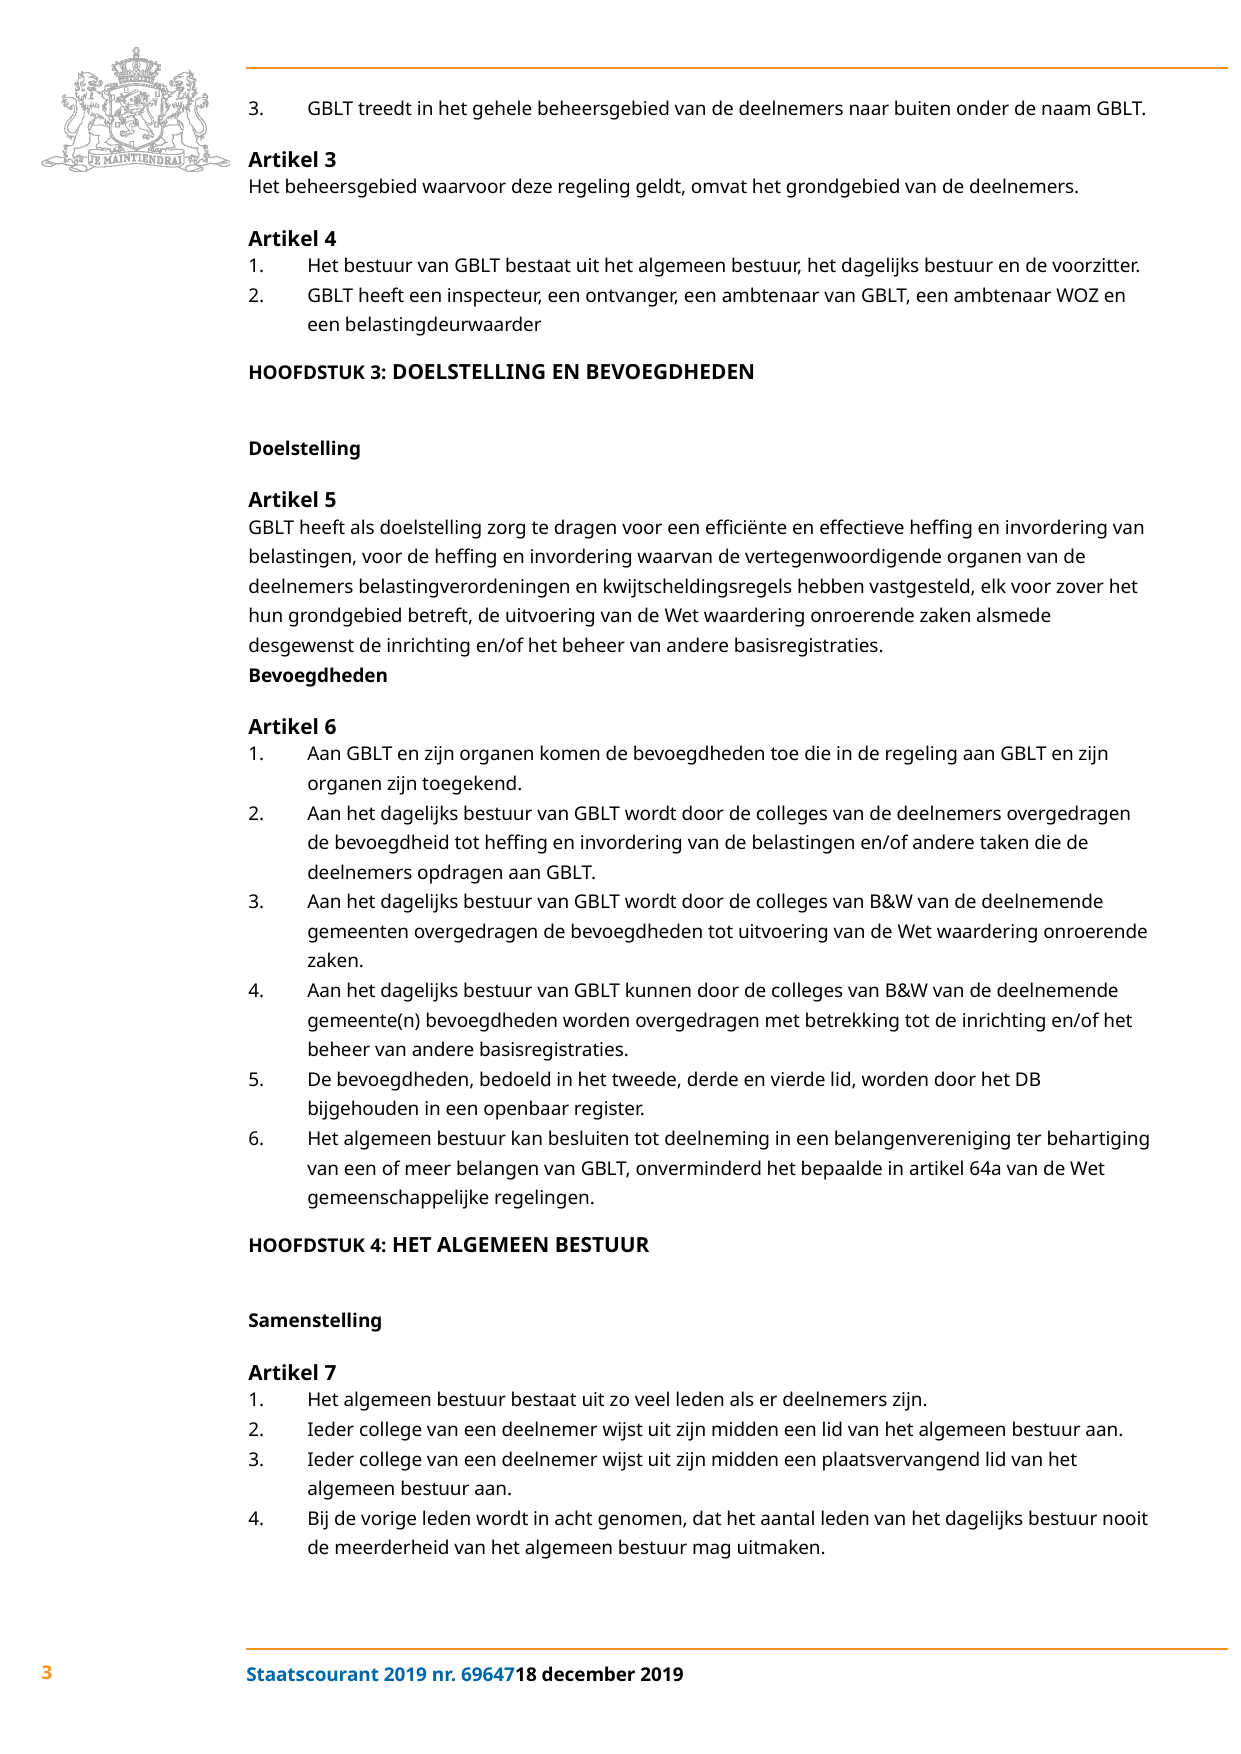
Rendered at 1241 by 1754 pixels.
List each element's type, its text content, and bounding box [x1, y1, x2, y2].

list Aan GBLT en zijn organen komen de bevoegdheden toe die in de regeling aan GBLT en zijn organen zijn toegekend. [248, 741, 1152, 796]
text Bevoegdheden [248, 662, 1152, 687]
text GBLT heeft als doelstelling zorg te dragen voor een efficiënte en effectieve heffing en invordering van belastingen, voor de heffing en invordering waarvan de vertegenwoordigende organen van de deelnemers belastingverordeningen en kwijtscheldingsregels hebben vastgesteld, elk voor zover het hun grondgebied betreft, de uitvoering van de Wet waardering onroerende zaken alsmede desgewenst de inrichting en/of het beheer van andere basisregistraties. [248, 514, 1152, 658]
text Artikel 6 [248, 712, 1152, 741]
text Artikel 7 [248, 1358, 1152, 1387]
text Artikel 5 [248, 485, 1152, 514]
picture [41, 47, 231, 172]
text Het beheersgebied waarvoor deze regeling geldt, omvat het grondgebied van de deelnemers. [248, 174, 1152, 199]
list Aan het dagelijks bestuur van GBLT wordt door de colleges van B&W van de deelnemende gemeenten overgedragen de bevoegdheden tot uitvoering van de Wet waardering onroerende zaken. [248, 888, 1152, 973]
list De bevoegdheden, bedoeld in het tweede, derde en vierde lid, worden door het DB bijgehouden in een openbaar register. [248, 1066, 1152, 1121]
text Artikel 4 [248, 224, 1152, 252]
list GBLT heeft een inspecteur, een ontvanger, een ambtenaar van GBLT, een ambtenaar WOZ en een belastingdeurwaarder [248, 282, 1152, 337]
list Ieder college van een deelnemer wijst uit zijn midden een plaatsvervangend lid van het algemeen bestuur aan. [248, 1446, 1152, 1501]
list Bij de vorige leden wordt in acht genomen, dat het aantal leden van het dagelijks bestuur nooit de meerderheid van het algemeen bestuur mag uitmaken. [248, 1505, 1152, 1560]
text Artikel 3 [248, 145, 1152, 174]
list Het algemeen bestuur kan besluiten tot deelneming in een belangenvereniging ter behartiging van een of meer belangen van GBLT, onverminderd het bepaalde in artikel 64a van de Wet gemeenschappelijke regelingen. [248, 1125, 1152, 1210]
text HOOFDSTUK 3: DOELSTELLING EN BEVOEGDHEDEN [248, 357, 1152, 386]
list Aan het dagelijks bestuur van GBLT wordt door de colleges van de deelnemers overgedragen de bevoegdheid tot heffing en invordering van de belastingen en/of andere taken die de deelnemers opdragen aan GBLT. [248, 800, 1152, 885]
text HOOFDSTUK 4: HET ALGEMEEN BESTUUR [248, 1230, 1152, 1258]
list Het bestuur van GBLT bestaat uit het algemeen bestuur, het dagelijks bestuur en de voorzitter. [248, 252, 1152, 278]
list Ieder college van een deelnemer wijst uit zijn midden een lid van het algemeen bestuur aan. [248, 1416, 1152, 1442]
list Aan het dagelijks bestuur van GBLT kunnen door de colleges van B&W van de deelnemende gemeente(n) bevoegdheden worden overgedragen met betrekking tot de inrichting en/of het beheer van andere basisregistraties. [248, 977, 1152, 1062]
list Het algemeen bestuur bestaat uit zo veel leden als er deelnemers zijn. [248, 1387, 1152, 1412]
list GBLT treedt in het gehele beheersgebied van de deelnemers naar buiten onder de naam GBLT. [248, 95, 1152, 121]
text Samenstelling [248, 1308, 1152, 1333]
text Doelstelling [248, 435, 1152, 461]
